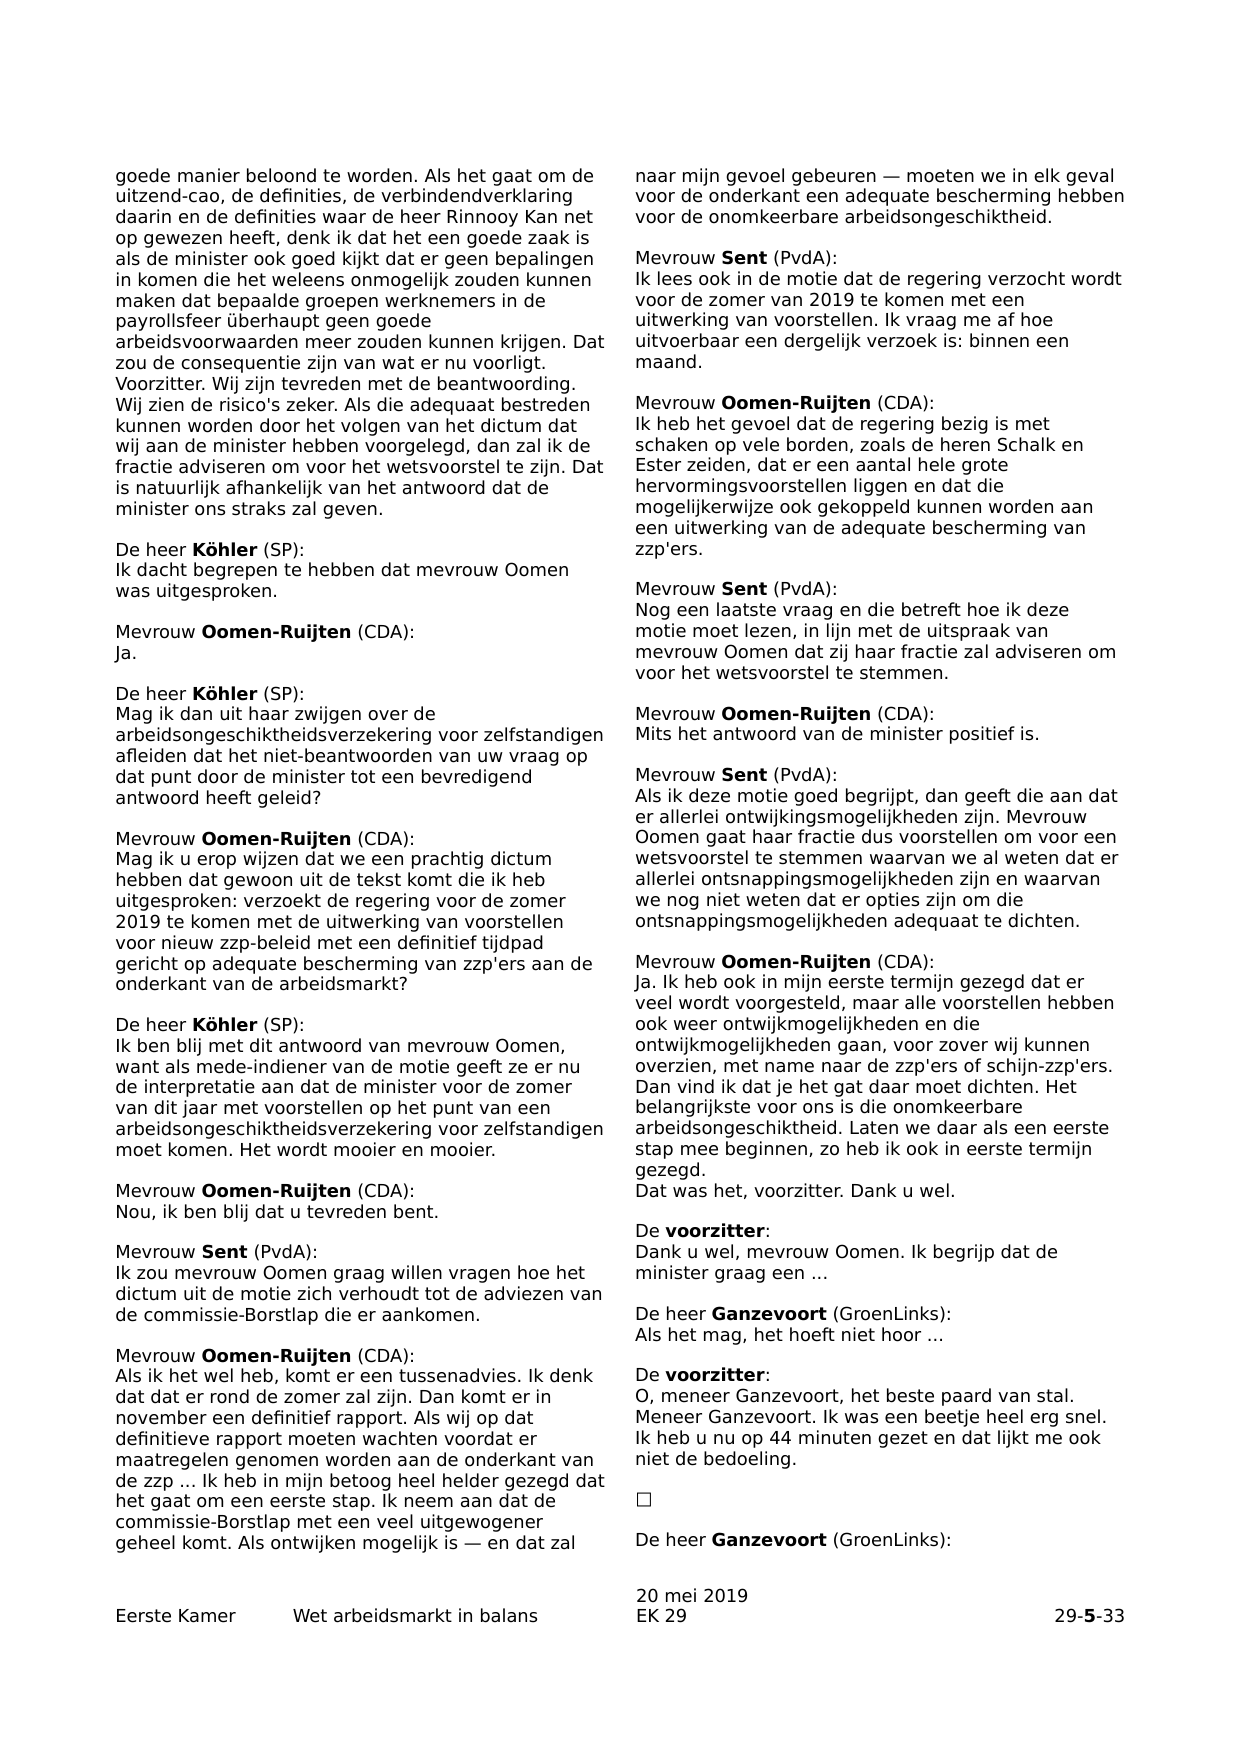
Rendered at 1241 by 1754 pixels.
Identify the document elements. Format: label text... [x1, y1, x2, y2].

text De heer Köhler (SP): [115, 1015, 605, 1036]
text De heer Ganzevoort (GroenLinks): [635, 1304, 1125, 1324]
text Als ik het wel heb, komt er een tussenadvies. Ik denk dat dat er rond de zomer zal zijn. Dan komt er in november een definitief rapport. Als wij op dat definitieve rapport moeten wachten voordat er maatregelen genomen worden aan de onderkant van de zzp ... Ik heb in mijn betoog heel helder gezegd dat het gaat om een eerste stap. Ik neem aan dat de commissie-Borstlap met een veel uitgewogener geheel komt. Als ontwijken mogelijk is — en dat zal [115, 1366, 605, 1554]
text O, meneer Ganzevoort, het beste paard van stal. Meneer Ganzevoort. Ik was een beetje heel erg snel. Ik heb u nu op 44 minuten gezet en dat lijkt me ook niet de bedoeling. [635, 1386, 1125, 1469]
text Ik dacht begrepen te hebben dat mevrouw Oomen was uitgesproken. [115, 560, 605, 602]
text Nou, ik ben blij dat u tevreden bent. [115, 1201, 605, 1222]
text Voorzitter. Wij zijn tevreden met de beantwoording. Wij zien de risico's zeker. Als die adequaat bestreden kunnen worden door het volgen van het dictum dat wij aan de minister hebben voorgelegd, dan zal ik de fractie adviseren om voor het wetsvoorstel te zijn. Dat is natuurlijk afhankelijk van het antwoord dat de minister ons straks zal geven. [115, 374, 605, 519]
text Ik zou mevrouw Oomen graag willen vragen hoe het dictum uit de motie zich verhoudt tot de adviezen van de commissie-Borstlap die er aankomen. [115, 1263, 605, 1325]
text De heer Köhler (SP): [115, 683, 605, 704]
text Mag ik dan uit haar zwijgen over de arbeidsongeschiktheidsverzekering voor zelfstandigen afleiden dat het niet-beantwoorden van uw vraag op dat punt door de minister tot een bevredigend antwoord heeft geleid? [115, 704, 605, 808]
text Als het mag, het hoeft niet hoor ... [635, 1324, 1125, 1345]
text Ja. [115, 643, 605, 663]
text Mevrouw Sent (PvdA): [115, 1242, 605, 1263]
text Mevrouw Oomen-Ruijten (CDA): [115, 1181, 605, 1201]
text De voorzitter: [635, 1365, 1125, 1386]
text goede manier beloond te worden. Als het gaat om de uitzend-cao, de definities, de verbindendverklaring daarin en de definities waar de heer Rinnooy Kan net op gewezen heeft, denk ik dat het een goede zaak is als de minister ook goed kijkt dat er geen bepalingen in komen die het weleens onmogelijk zouden kunnen maken dat bepaalde groepen werknemers in de payrollsfeer überhaupt geen goede arbeidsvoorwaarden meer zouden kunnen krijgen. Dat zou de consequentie zijn van wat er nu voorligt. [115, 165, 605, 374]
text De voorzitter: [635, 1221, 1125, 1242]
text Ik ben blij met dit antwoord van mevrouw Oomen, want als mede-indiener van de motie geeft ze er nu de interpretatie aan dat de minister voor de zomer van dit jaar met voorstellen op het punt van een arbeidsongeschiktheidsverzekering voor zelfstandigen moet komen. Het wordt mooier en mooier. [115, 1036, 605, 1161]
text Mevrouw Sent (PvdA): [635, 248, 1125, 268]
text De heer Köhler (SP): [115, 539, 605, 560]
text Als ik deze motie goed begrijpt, dan geeft die aan dat er allerlei ontwijkingsmogelijkheden zijn. Mevrouw Oomen gaat haar fractie dus voorstellen om voor een wetsvoorstel te stemmen waarvan we al weten dat er allerlei ontsnappingsmogelijkheden zijn en waarvan we nog niet weten dat er opties zijn om die ontsnappingsmogelijkheden adequaat te dichten. [635, 786, 1125, 931]
text Mevrouw Oomen-Ruijten (CDA): [115, 622, 605, 643]
text naar mijn gevoel gebeuren — moeten we in elk geval voor de onderkant een adequate bescherming hebben voor de onomkeerbare arbeidsongeschiktheid. [635, 165, 1125, 228]
text Dank u wel, mevrouw Oomen. Ik begrijp dat de minister graag een ... [635, 1242, 1125, 1284]
text Nog een laatste vraag en die betreft hoe ik deze motie moet lezen, in lijn met de uitspraak van mevrouw Oomen dat zij haar fractie zal adviseren om voor het wetsvoorstel te stemmen. [635, 600, 1125, 683]
text Dat was het, voorzitter. Dank u wel. [635, 1181, 1125, 1201]
text Mevrouw Oomen-Ruijten (CDA): [635, 393, 1125, 413]
text Ik lees ook in de motie dat de regering verzocht wordt voor de zomer van 2019 te komen met een uitwerking van voorstellen. Ik vraag me af hoe uitvoerbaar een dergelijk verzoek is: binnen een maand. [635, 268, 1125, 373]
text Mevrouw Oomen-Ruijten (CDA): [635, 951, 1125, 972]
text Mevrouw Oomen-Ruijten (CDA): [635, 703, 1125, 724]
text Ik heb het gevoel dat de regering bezig is met schaken op vele borden, zoals de heren Schalk en Ester zeiden, dat er een aantal hele grote hervormingsvoorstellen liggen en dat die mogelijkerwijze ook gekoppeld kunnen worden aan een uitwerking van de adequate bescherming van zzp'ers. [635, 413, 1125, 559]
text Mag ik u erop wijzen dat we een prachtig dictum hebben dat gewoon uit de tekst komt die ik heb uitgesproken: verzoekt de regering voor de zomer 2019 te komen met de uitwerking van voorstellen voor nieuw zzp-beleid met een definitief tijdpad gericht op adequate bescherming van zzp'ers aan de onderkant van de arbeidsmarkt? [115, 849, 605, 995]
text Mevrouw Oomen-Ruijten (CDA): [115, 828, 605, 849]
text Mevrouw Sent (PvdA): [635, 579, 1125, 600]
text Mevrouw Oomen-Ruijten (CDA): [115, 1345, 605, 1366]
text ⬜ [635, 1489, 1125, 1510]
text Mits het antwoord van de minister positief is. [635, 724, 1125, 745]
text De heer Ganzevoort (GroenLinks): [635, 1530, 1125, 1551]
text Mevrouw Sent (PvdA): [635, 765, 1125, 786]
text Ja. Ik heb ook in mijn eerste termijn gezegd dat er veel wordt voorgesteld, maar alle voorstellen hebben ook weer ontwijkmogelijkheden en die ontwijkmogelijkheden gaan, voor zover wij kunnen overzien, met name naar de zzp'ers of schijn-zzp'ers. Dan vind ik dat je het gat daar moet dichten. Het belangrijkste voor ons is die onomkeerbare arbeidsongeschiktheid. Laten we daar als een eerste stap mee beginnen, zo heb ik ook in eerste termijn gezegd. [635, 972, 1125, 1181]
